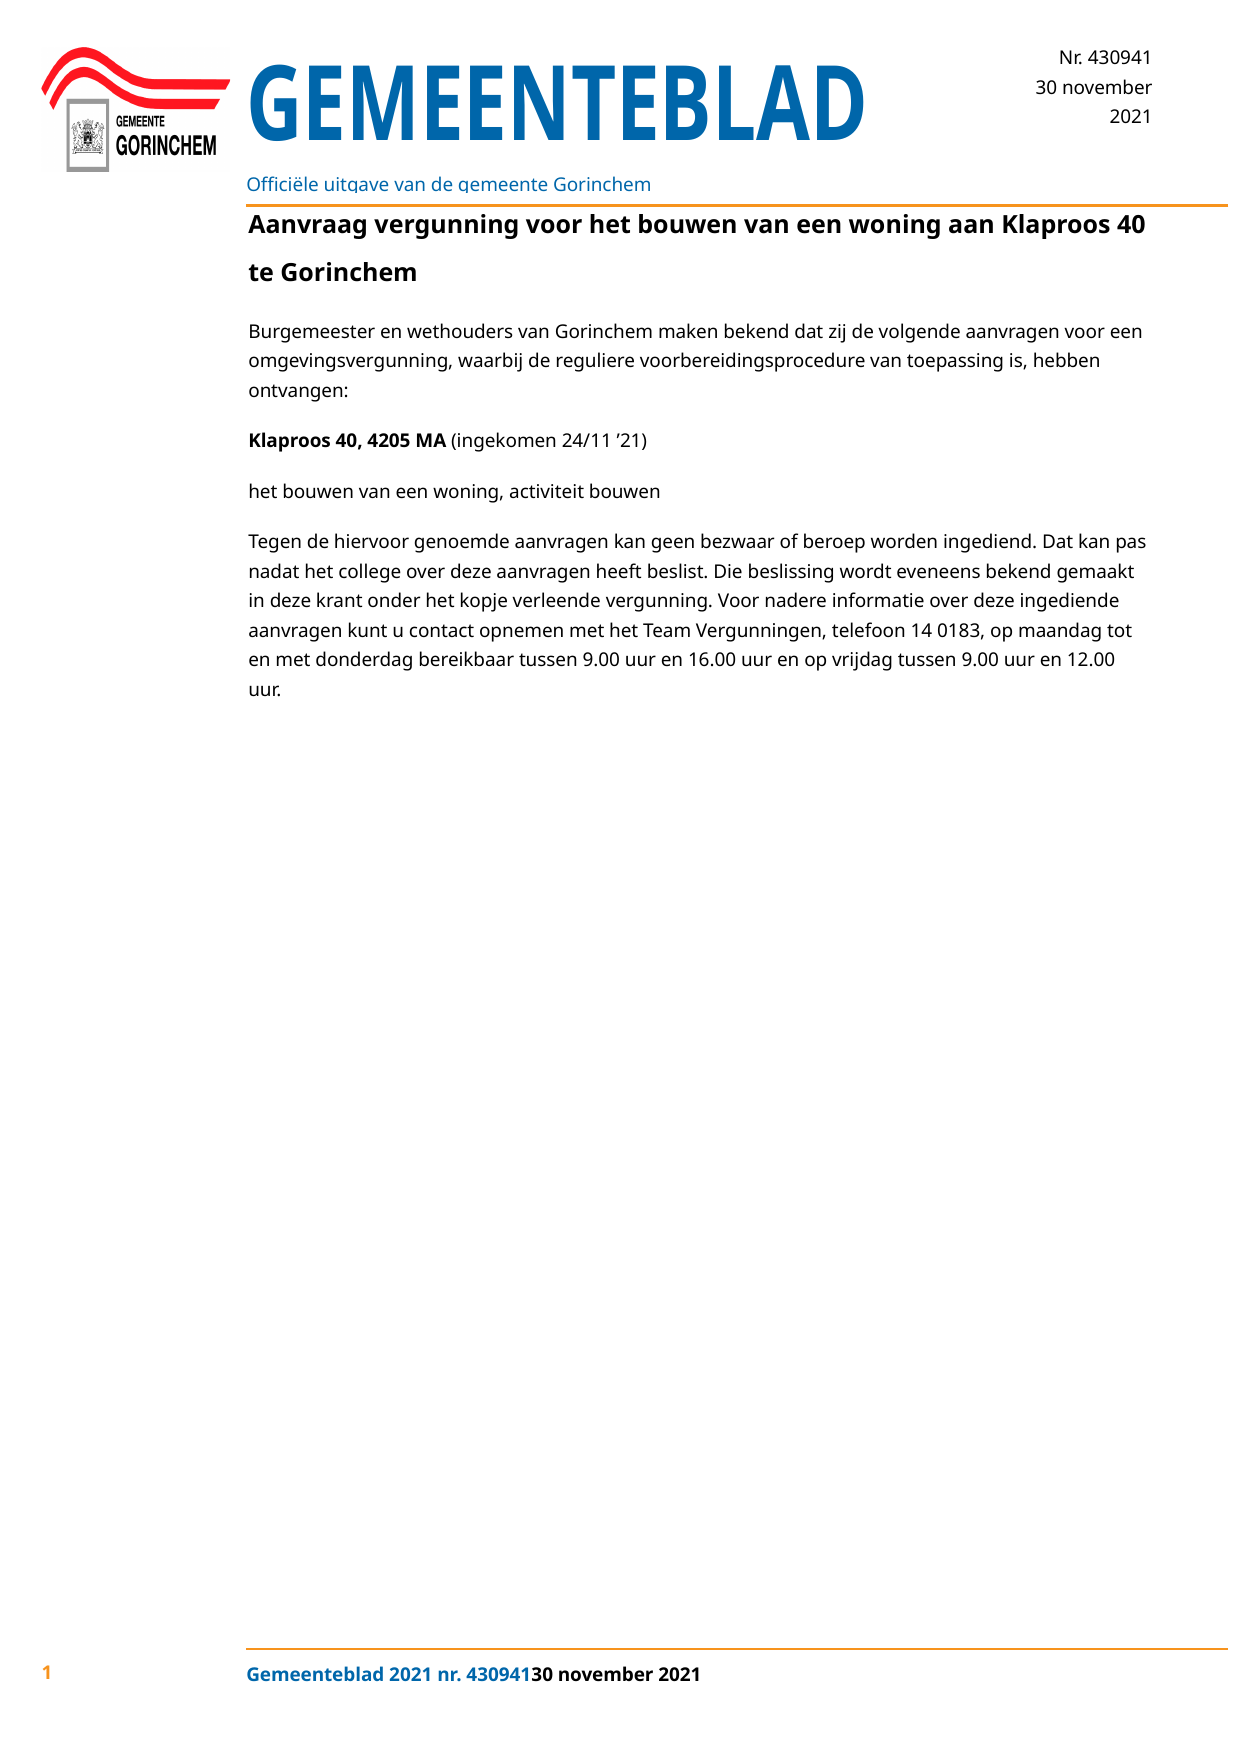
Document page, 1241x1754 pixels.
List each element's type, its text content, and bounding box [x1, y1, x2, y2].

text Burgemeester en wethouders van Gorinchem maken bekend dat zij de volgende aanvragen voor een omgevingsvergunning, waarbij de reguliere voorbereidingsprocedure van toepassing is, hebben ontvangen: [248, 318, 1152, 403]
text Tegen de hiervoor genoemde aanvragen kan geen bezwaar of beroep worden ingediend. Dat kan pas nadat het college over deze aanvragen heeft beslist. Die beslissing wordt eveneens bekend gemaakt in deze krant onder het kopje verleende vergunning. Voor nadere informatie over deze ingediende aanvragen kunt u contact opnemen met het Team Vergunningen, telefoon 14 0183, op maandag tot en met donderdag bereikbaar tussen 9.00 uur en 16.00 uur en op vrijdag tussen 9.00 uur en 12.00 uur. [248, 528, 1152, 702]
text Aanvraag vergunning voor het bouwen van een woning aan Klaproos 40 te Gorinchem [248, 207, 1152, 288]
text het bouwen van een woning, activiteit bouwen [248, 478, 1152, 504]
text Klaproos 40, 4205 MA (ingekomen 24/11 ’21) [248, 427, 1152, 453]
picture [41, 47, 231, 172]
